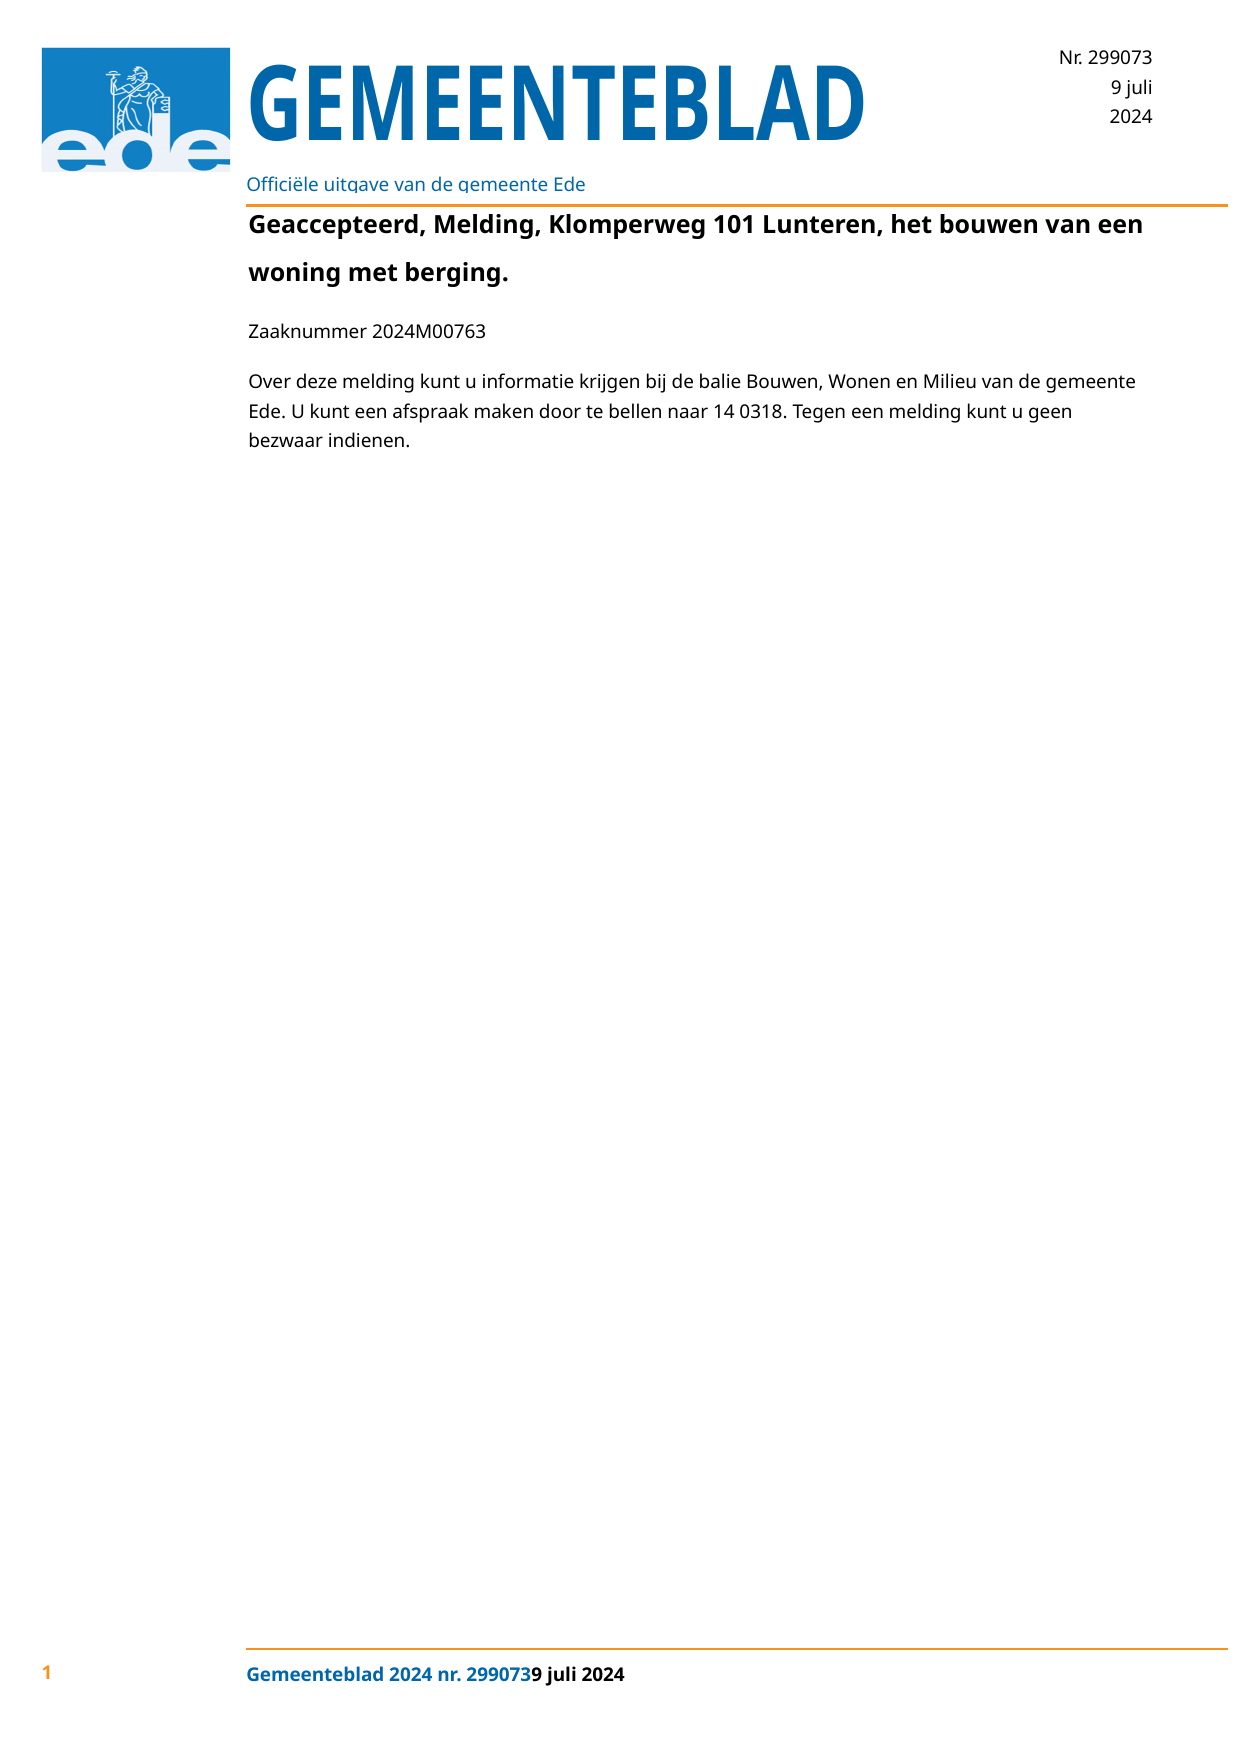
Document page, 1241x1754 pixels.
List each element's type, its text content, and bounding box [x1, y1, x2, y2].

text Zaaknummer 2024M00763 [248, 318, 1152, 344]
picture [41, 47, 231, 172]
text Over deze melding kunt u informatie krijgen bij de balie Bouwen, Wonen en Milieu van de gemeente Ede. U kunt een afspraak maken door te bellen naar 14 0318. Tegen een melding kunt u geen bezwaar indienen. [248, 368, 1152, 453]
text Geaccepteerd, Melding, Klomperweg 101 Lunteren, het bouwen van een woning met berging. [248, 207, 1152, 288]
